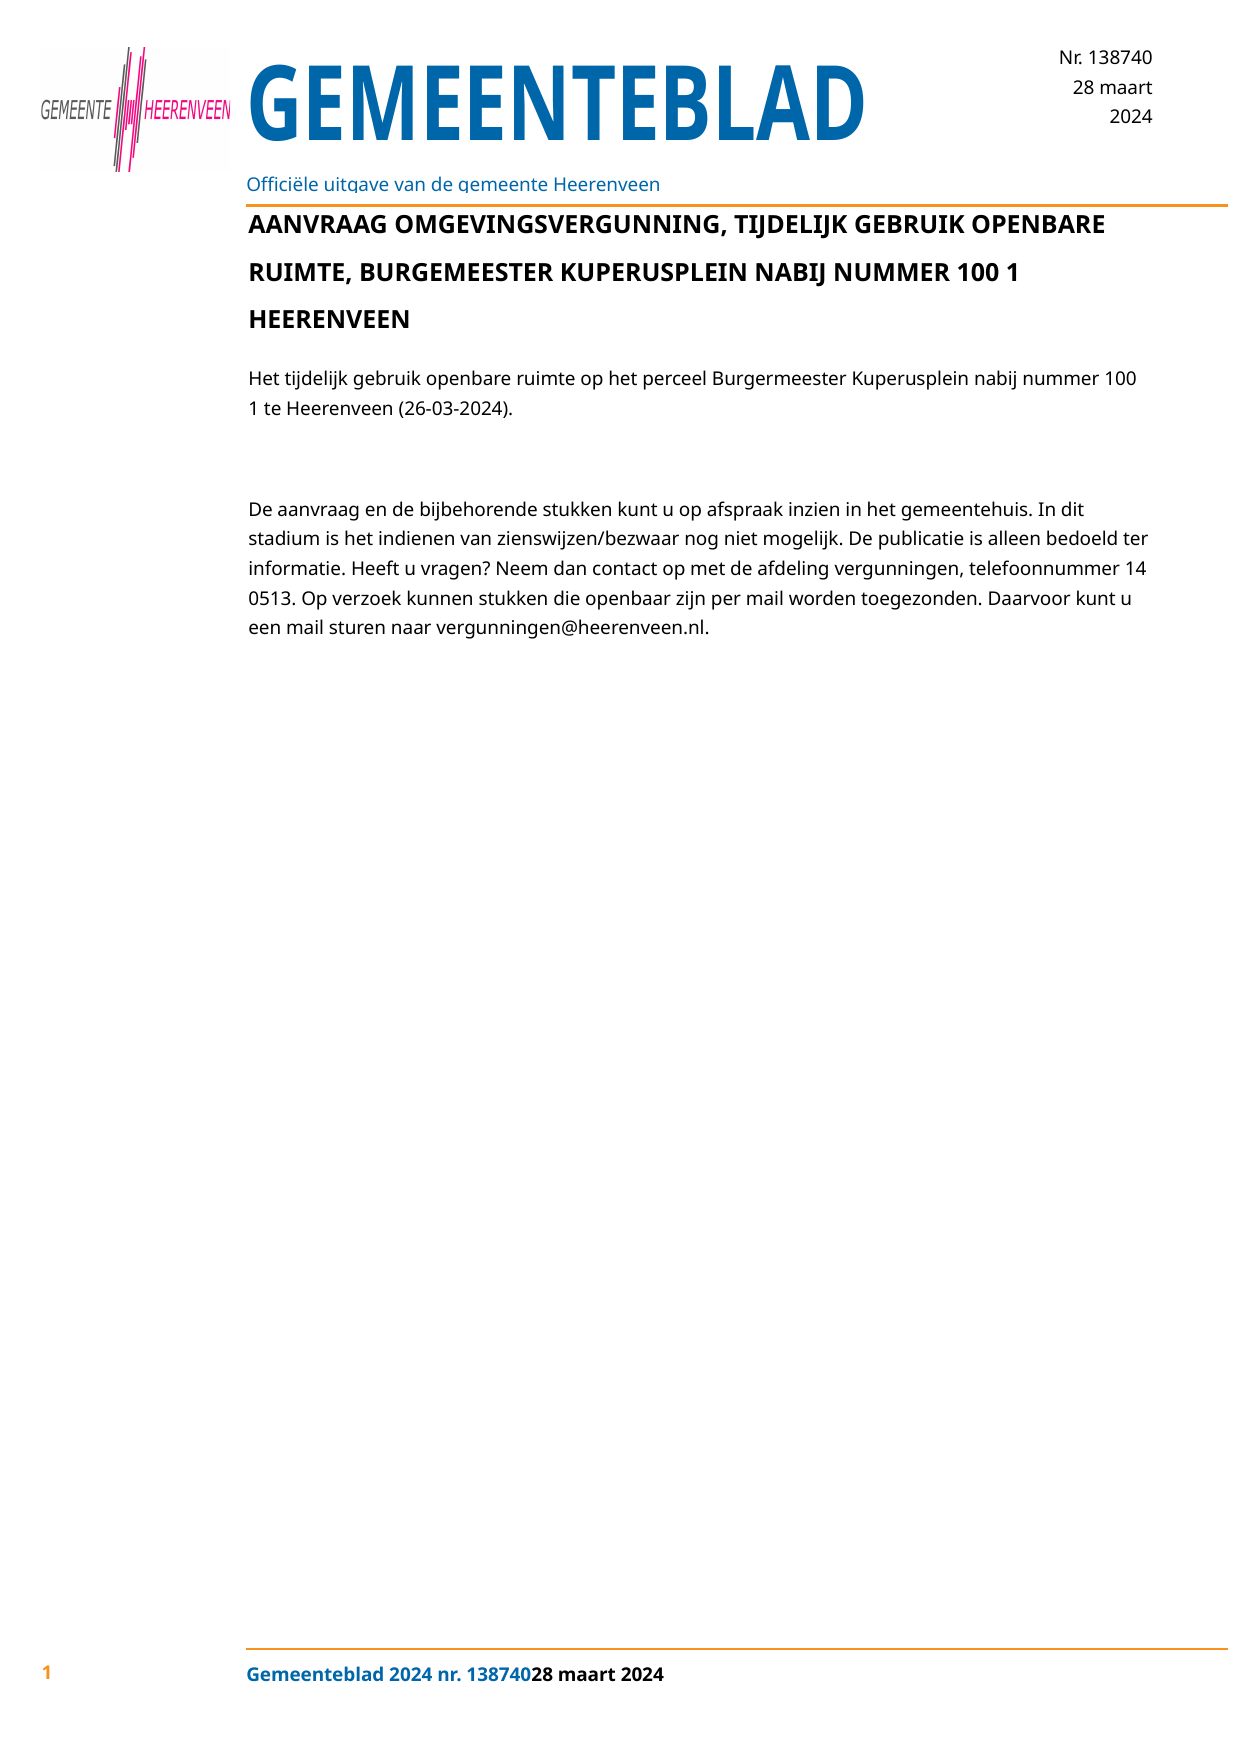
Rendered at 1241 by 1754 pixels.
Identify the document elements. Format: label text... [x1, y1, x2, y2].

text AANVRAAG OMGEVINGSVERGUNNING, TIJDELIJK GEBRUIK OPENBARE RUIMTE, BURGEMEESTER KUPERUSPLEIN NABIJ NUMMER 100 1 HEERENVEEN [248, 207, 1152, 336]
picture [41, 47, 231, 172]
text De aanvraag en de bijbehorende stukken kunt u op afspraak inzien in het gemeentehuis. In dit stadium is het indienen van zienswijzen/bezwaar nog niet mogelijk. De publicatie is alleen bedoeld ter informatie. Heeft u vragen? Neem dan contact op met de afdeling vergunningen, telefoonnummer 14 0513. Op verzoek kunnen stukken die openbaar zijn per mail worden toegezonden. Daarvoor kunt u een mail sturen naar vergunningen@heerenveen.nl. [248, 496, 1152, 640]
text Het tijdelijk gebruik openbare ruimte op het perceel Burgermeester Kuperusplein nabij nummer 100 1 te Heerenveen (26-03-2024). [248, 366, 1152, 421]
